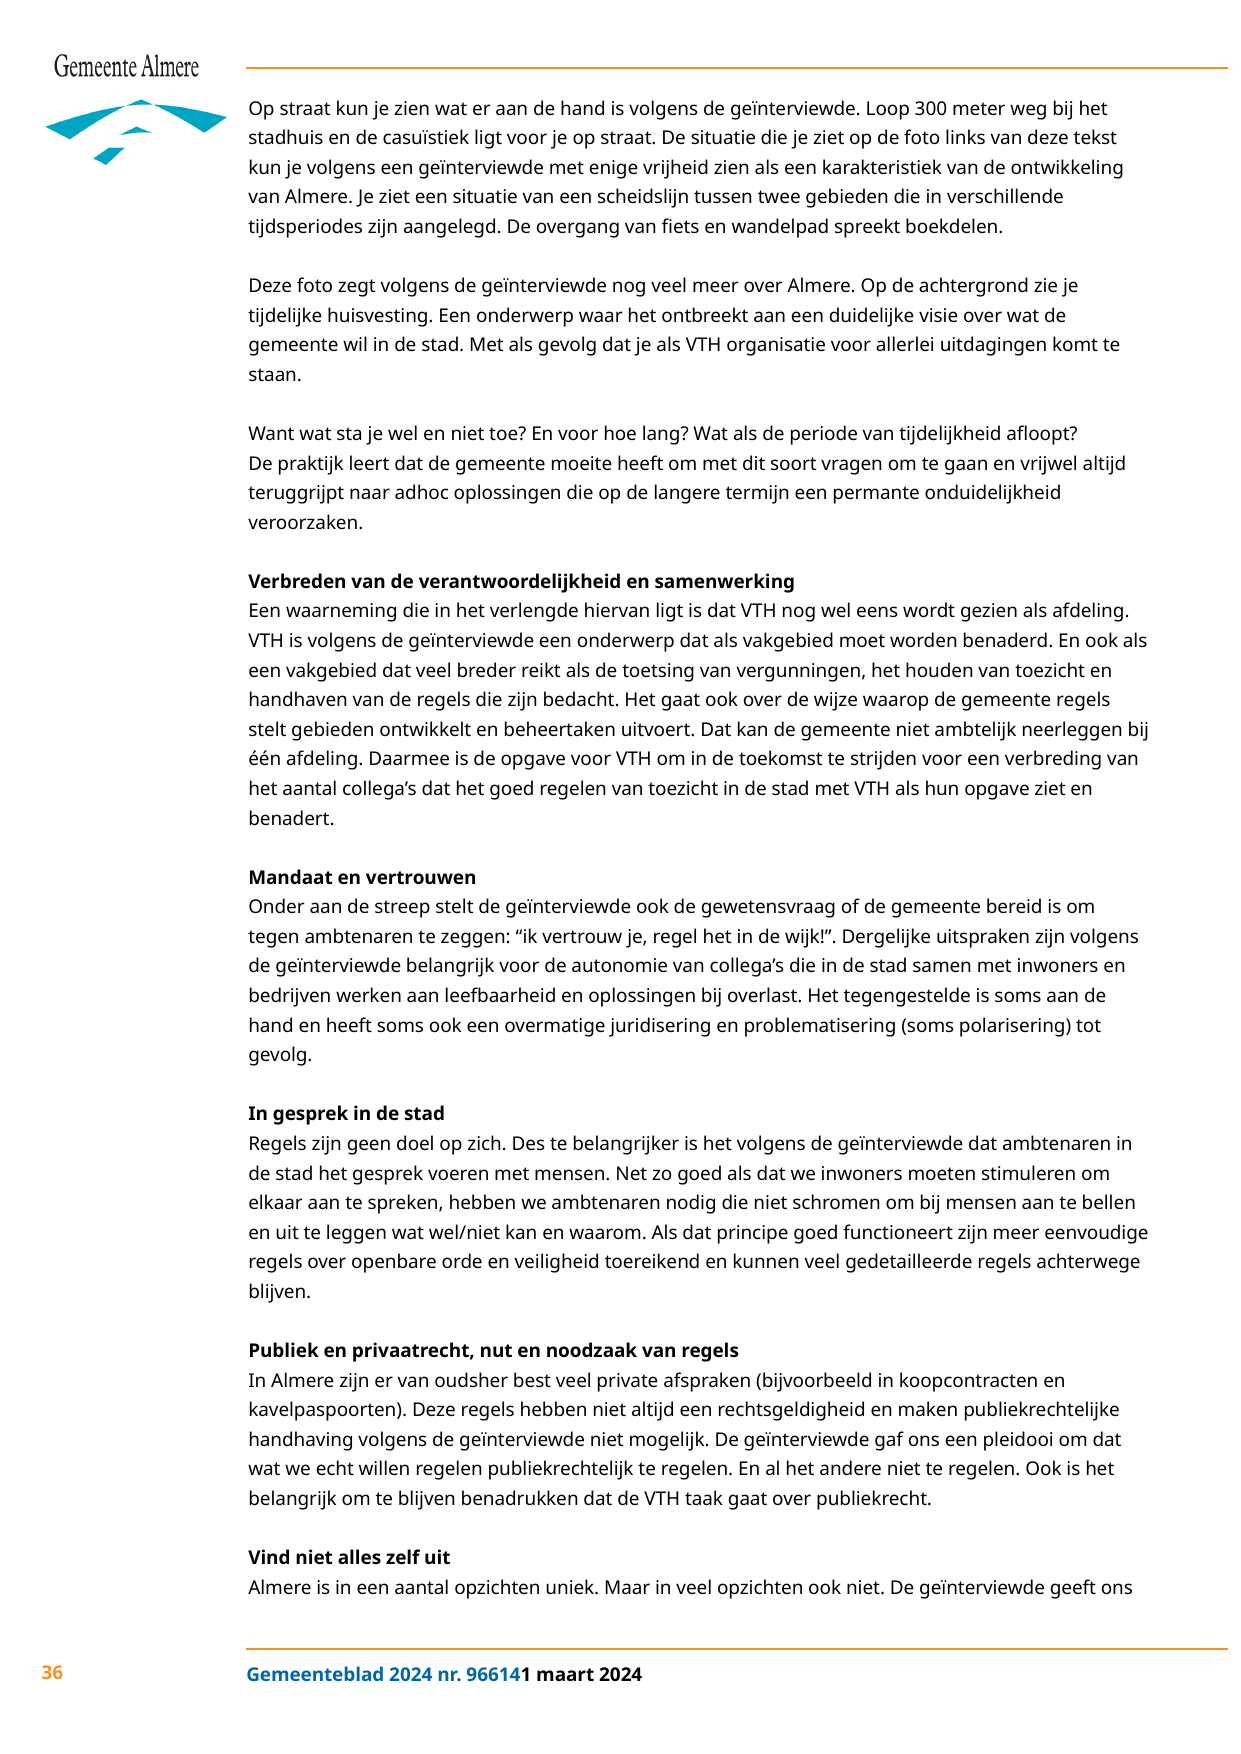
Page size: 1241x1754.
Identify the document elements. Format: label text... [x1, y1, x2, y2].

text Op straat kun je zien wat er aan de hand is volgens de geïnterviewde. Loop 300 meter weg bij het stadhuis en de casuïstiek ligt voor je op straat. De situatie die je ziet op de foto links van deze tekst kun je volgens een geïnterviewde met enige vrijheid zien als een karakteristiek van de ontwikkeling van Almere. Je ziet een situatie van een scheidslijn tussen twee gebieden die in verschillende tijdsperiodes zijn aangelegd. De overgang van fiets en wandelpad spreekt boekdelen. [248, 95, 1152, 239]
text Almere is in een aantal opzichten uniek. Maar in veel opzichten ook niet. De geïnterviewde geeft ons [248, 1574, 1152, 1600]
text Mandaat en vertrouwen [248, 864, 1152, 890]
text Publiek en privaatrecht, nut en noodzaak van regels [248, 1337, 1152, 1363]
text Regels zijn geen doel op zich. Des te belangrijker is het volgens de geïnterviewde dat ambtenaren in de stad het gesprek voeren met mensen. Net zo goed als dat we inwoners moeten stimuleren om elkaar aan te spreken, hebben we ambtenaren nodig die niet schromen om bij mensen aan te bellen en uit te leggen wat wel/niet kan en waarom. Als dat principe goed functioneert zijn meer eenvoudige regels over openbare orde en veiligheid toereikend en kunnen veel gedetailleerde regels achterwege blijven. [248, 1130, 1152, 1304]
text Een waarneming die in het verlengde hiervan ligt is dat VTH nog wel eens wordt gezien als afdeling. VTH is volgens de geïnterviewde een onderwerp dat als vakgebied moet worden benaderd. En ook als een vakgebied dat veel breder reikt als de toetsing van vergunningen, het houden van toezicht en handhaven van de regels die zijn bedacht. Het gaat ook over de wijze waarop de gemeente regels stelt gebieden ontwikkelt en beheertaken uitvoert. Dat kan de gemeente niet ambtelijk neerleggen bij één afdeling. Daarmee is de opgave voor VTH om in de toekomst te strijden voor een verbreding van het aantal collega’s dat het goed regelen van toezicht in de stad met VTH als hun opgave ziet en benadert. [248, 598, 1152, 831]
text Verbreden van de verantwoordelijkheid en samenwerking [248, 568, 1152, 594]
picture [41, 47, 231, 172]
text De praktijk leert dat de gemeente moeite heeft om met dit soort vragen om te gaan en vrijwel altijd teruggrijpt naar adhoc oplossingen die op de langere termijn een permante onduidelijkheid veroorzaken. [248, 450, 1152, 535]
text Want wat sta je wel en niet toe? En voor hoe lang? Wat als de periode van tijdelijkheid afloopt? [248, 420, 1152, 446]
text In Almere zijn er van oudsher best veel private afspraken (bijvoorbeeld in koopcontracten en kavelpaspoorten). Deze regels hebben niet altijd een rechtsgeldigheid en maken publiekrechtelijke handhaving volgens de geïnterviewde niet mogelijk. De geïnterviewde gaf ons een pleidooi om dat wat we echt willen regelen publiekrechtelijk te regelen. En al het andere niet te regelen. Ook is het belangrijk om te blijven benadrukken dat de VTH taak gaat over publiekrecht. [248, 1367, 1152, 1511]
text Vind niet alles zelf uit [248, 1544, 1152, 1570]
text Deze foto zegt volgens de geïnterviewde nog veel meer over Almere. Op de achtergrond zie je tijdelijke huisvesting. Een onderwerp waar het ontbreekt aan een duidelijke visie over wat de gemeente wil in de stad. Met als gevolg dat je als VTH organisatie voor allerlei uitdagingen komt te staan. [248, 272, 1152, 387]
text Onder aan de streep stelt de geïnterviewde ook de gewetensvraag of de gemeente bereid is om tegen ambtenaren te zeggen: “ik vertrouw je, regel het in de wijk!”. Dergelijke uitspraken zijn volgens de geïnterviewde belangrijk voor de autonomie van collega’s die in de stad samen met inwoners en bedrijven werken aan leefbaarheid en oplossingen bij overlast. Het tegengestelde is soms aan de hand en heeft soms ook een overmatige juridisering en problematisering (soms polarisering) tot gevolg. [248, 893, 1152, 1067]
text In gesprek in de stad [248, 1101, 1152, 1126]
